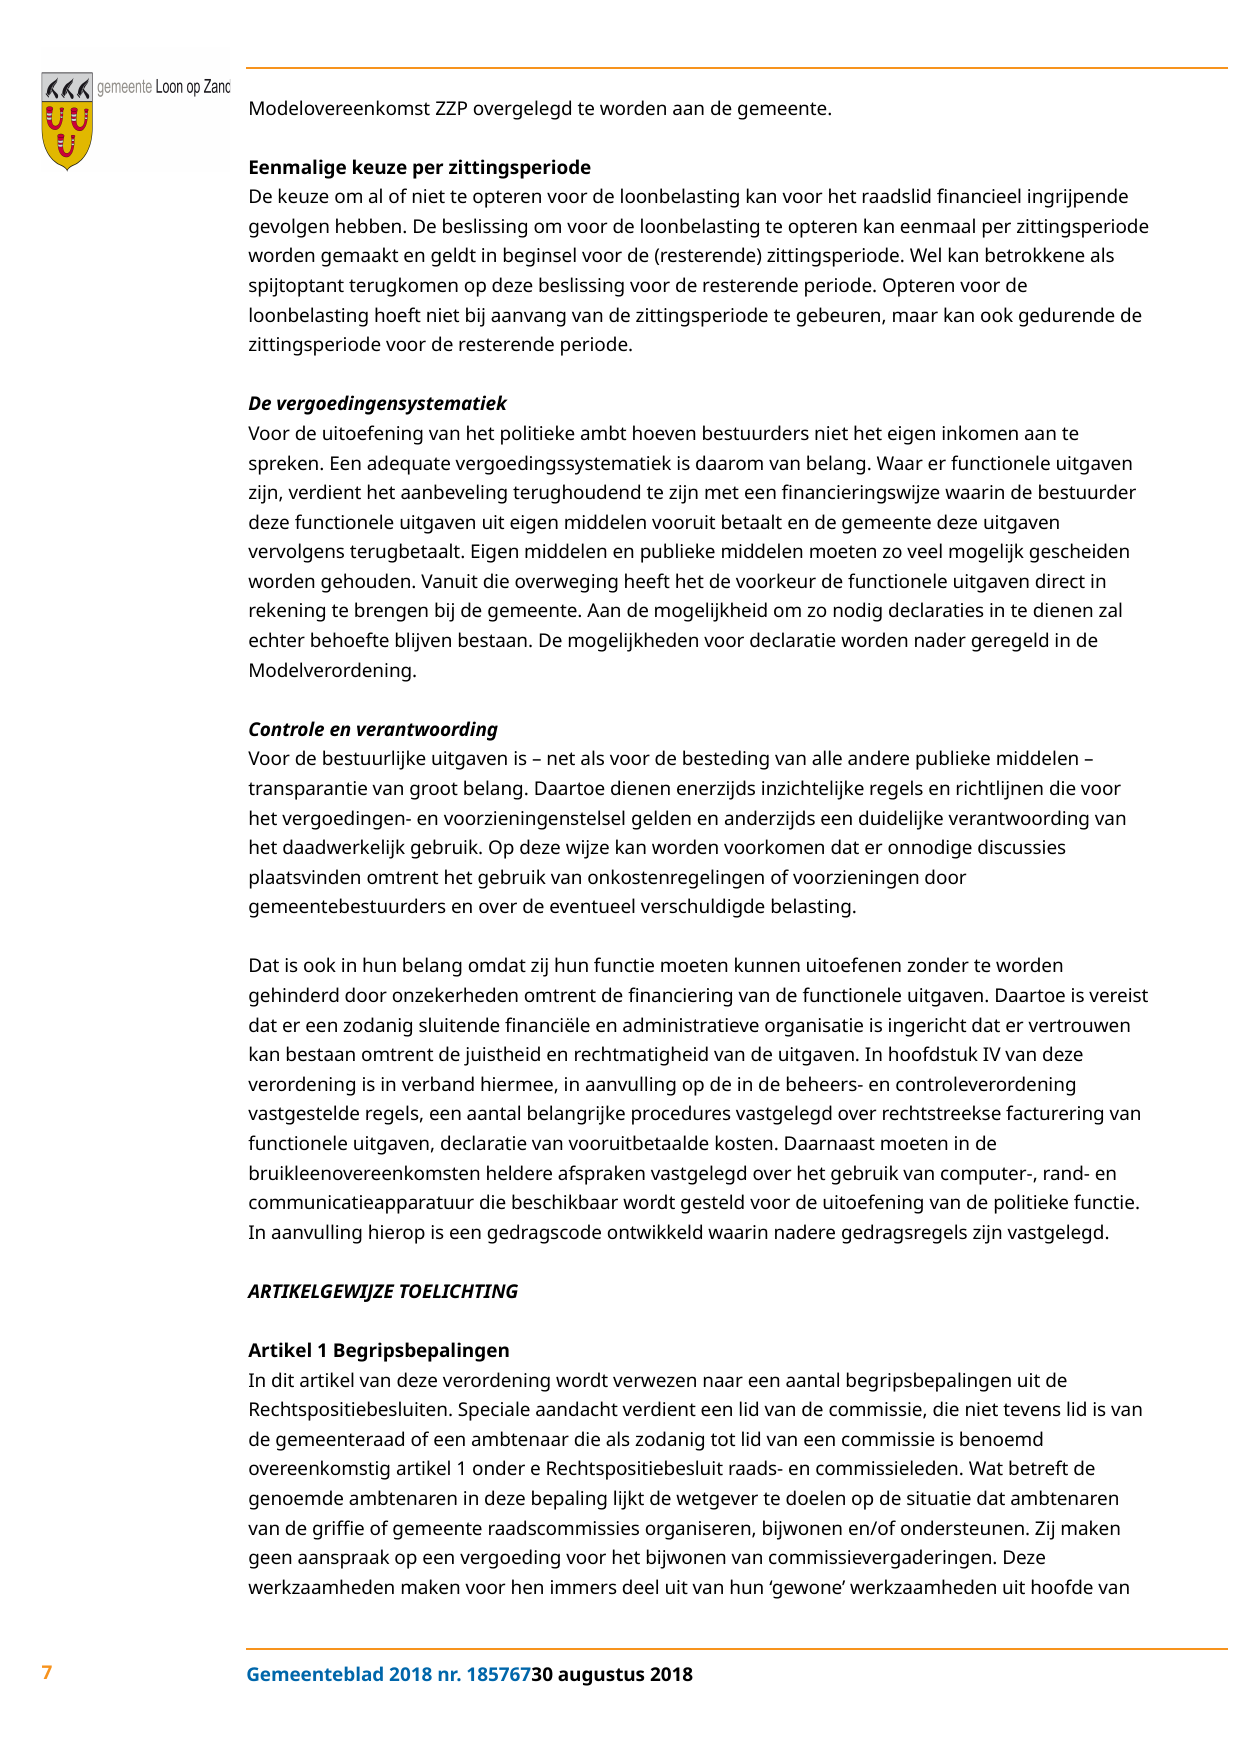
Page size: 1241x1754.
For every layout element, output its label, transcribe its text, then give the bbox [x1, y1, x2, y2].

text Artikel 1 Begripsbepalingen [248, 1337, 1152, 1363]
text In dit artikel van deze verordening wordt verwezen naar een aantal begripsbepalingen uit de Rechtspositiebesluiten. Speciale aandacht verdient een lid van de commissie, die niet tevens lid is van de gemeenteraad of een ambtenaar die als zodanig tot lid van een commissie is benoemd overeenkomstig artikel 1 onder e Rechtspositiebesluit raads- en commissieleden. Wat betreft de genoemde ambtenaren in deze bepaling lijkt de wetgever te doelen op de situatie dat ambtenaren van de griffie of gemeente raadscommissies organiseren, bijwonen en/of ondersteunen. Zij maken geen aanspraak op een vergoeding voor het bijwonen van commissievergaderingen. Deze werkzaamheden maken voor hen immers deel uit van hun ‘gewone’ werkzaamheden uit hoofde van [248, 1367, 1152, 1600]
text ARTIKELGEWIJZE TOELICHTING [248, 1278, 1152, 1304]
text De keuze om al of niet te opteren voor de loonbelasting kan voor het raadslid financieel ingrijpende gevolgen hebben. De beslissing om voor de loonbelasting te opteren kan eenmaal per zittingsperiode worden gemaakt en geldt in beginsel voor de (resterende) zittingsperiode. Wel kan betrokkene als spijtoptant terugkomen op deze beslissing voor de resterende periode. Opteren voor de loonbelasting hoeft niet bij aanvang van de zittingsperiode te gebeuren, maar kan ook gedurende de zittingsperiode voor de resterende periode. [248, 183, 1152, 357]
text Voor de uitoefening van het politieke ambt hoeven bestuurders niet het eigen inkomen aan te spreken. Een adequate vergoedingssystematiek is daarom van belang. Waar er functionele uitgaven zijn, verdient het aanbeveling terughoudend te zijn met een financieringswijze waarin de bestuurder deze functionele uitgaven uit eigen middelen vooruit betaalt en de gemeente deze uitgaven vervolgens terugbetaalt. Eigen middelen en publieke middelen moeten zo veel mogelijk gescheiden worden gehouden. Vanuit die overweging heeft het de voorkeur de functionele uitgaven direct in rekening te brengen bij de gemeente. Aan de mogelijkheid om zo nodig declaraties in te dienen zal echter behoefte blijven bestaan. De mogelijkheden voor declaratie worden nader geregeld in de Modelverordening. [248, 420, 1152, 683]
picture [41, 47, 231, 172]
text Dat is ook in hun belang omdat zij hun functie moeten kunnen uitoefenen zonder te worden gehinderd door onzekerheden omtrent de financiering van de functionele uitgaven. Daartoe is vereist dat er een zodanig sluitende financiële en administratieve organisatie is ingericht dat er vertrouwen kan bestaan omtrent de juistheid en rechtmatigheid van de uitgaven. In hoofdstuk IV van deze verordening is in verband hiermee, in aanvulling op de in de beheers- en controleverordening vastgestelde regels, een aantal belangrijke procedures vastgelegd over rechtstreekse facturering van functionele uitgaven, declaratie van vooruitbetaalde kosten. Daarnaast moeten in de bruikleenovereenkomsten heldere afspraken vastgelegd over het gebruik van computer-, rand- en communicatieapparatuur die beschikbaar wordt gesteld voor de uitoefening van de politieke functie. In aanvulling hierop is een gedragscode ontwikkeld waarin nadere gedragsregels zijn vastgelegd. [248, 953, 1152, 1245]
text De vergoedingensystematiek [248, 391, 1152, 416]
text Eenmalige keuze per zittingsperiode [248, 154, 1152, 180]
text Controle en verantwoording [248, 716, 1152, 742]
text Voor de bestuurlijke uitgaven is – net als voor de besteding van alle andere publieke middelen – transparantie van groot belang. Daartoe dienen enerzijds inzichtelijke regels en richtlijnen die voor het vergoedingen- en voorzieningenstelsel gelden en anderzijds een duidelijke verantwoording van het daadwerkelijk gebruik. Op deze wijze kan worden voorkomen dat er onnodige discussies plaatsvinden omtrent het gebruik van onkostenregelingen of voorzieningen door gemeentebestuurders en over de eventueel verschuldigde belasting. [248, 746, 1152, 919]
text Modelovereenkomst ZZP overgelegd te worden aan de gemeente. [248, 95, 1152, 121]
